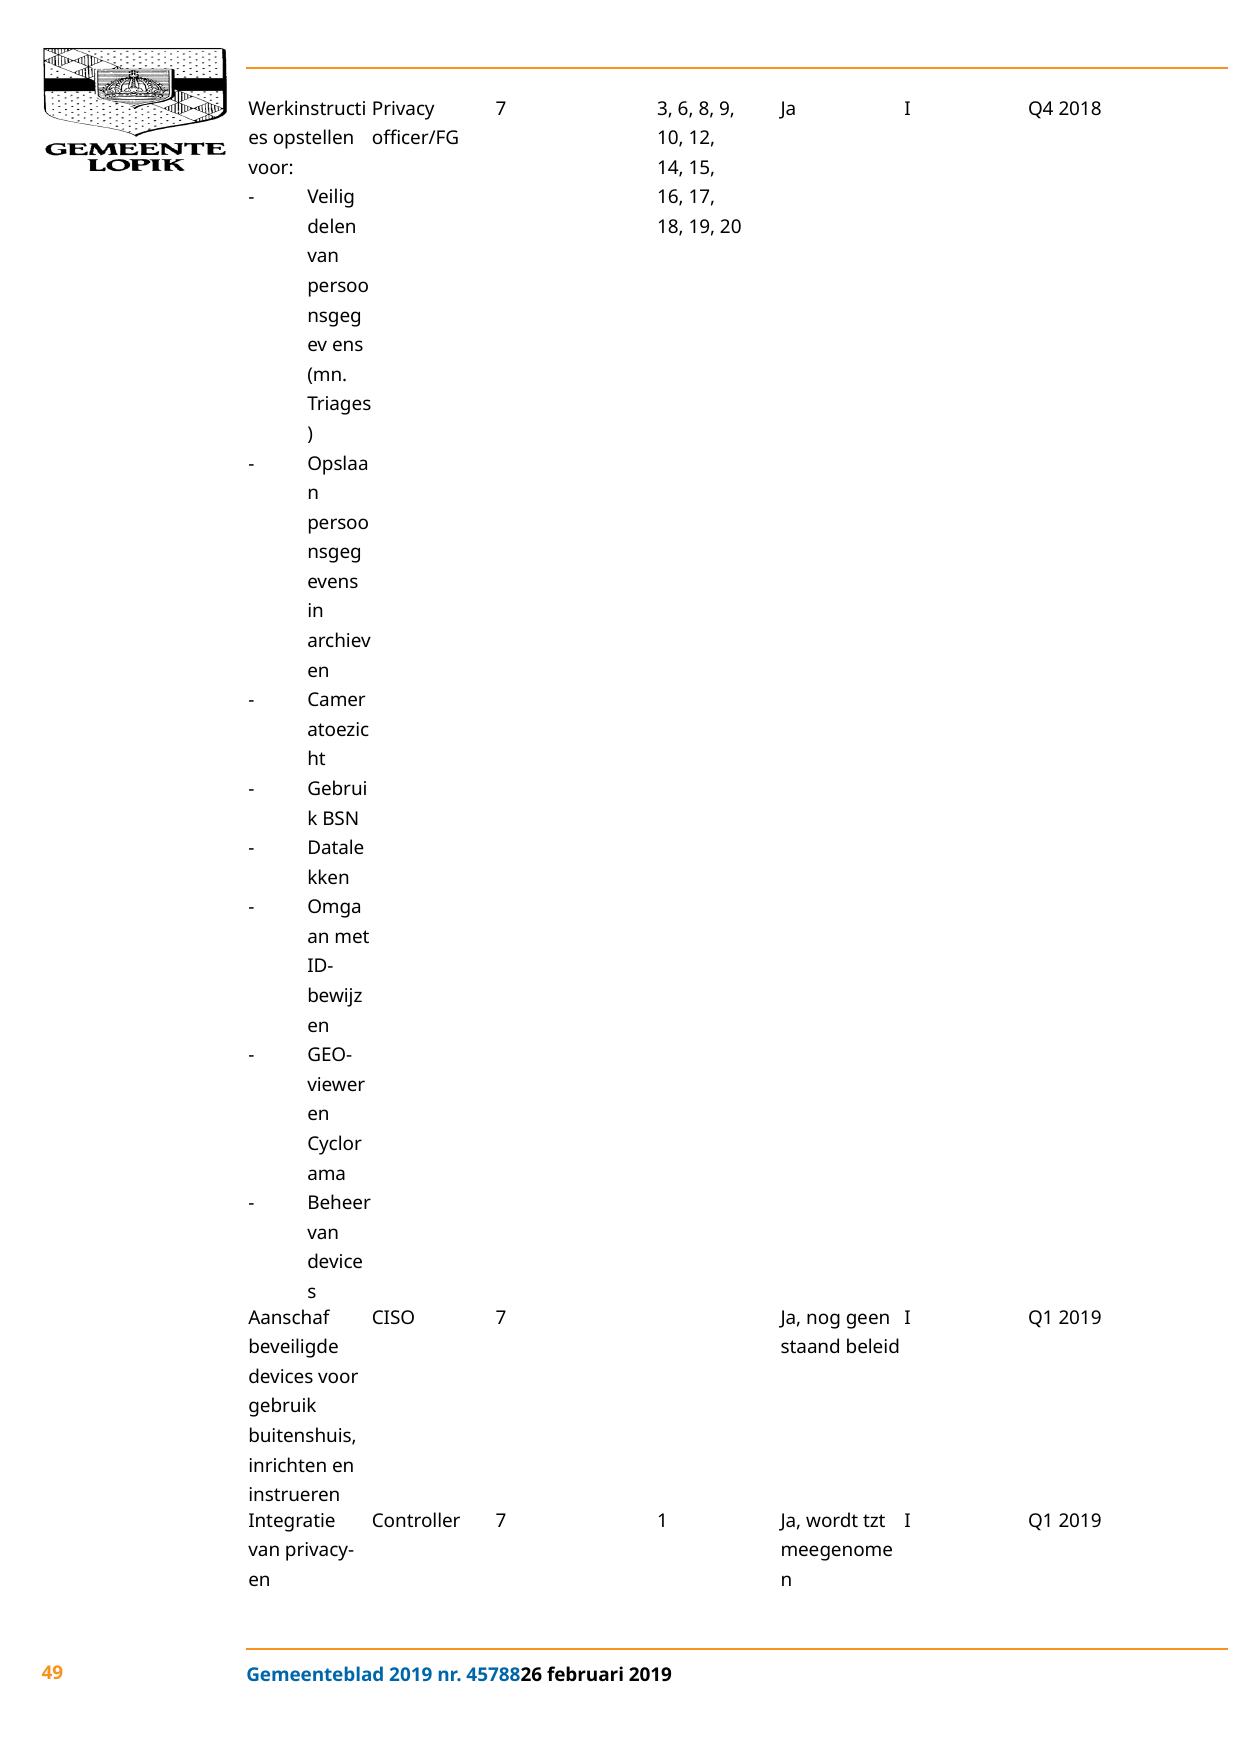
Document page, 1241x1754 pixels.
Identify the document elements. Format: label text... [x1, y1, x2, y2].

table_cell Aanschaf beveiligde devices voor gebruik buitenshuis, inrichten en instrueren [248, 1304, 372, 1507]
table_cell 7 [495, 1304, 657, 1507]
table_cell I [904, 1304, 1028, 1507]
table_cell 7 [495, 1507, 657, 1592]
table_cell Ja, nog geen staand beleid [780, 1304, 904, 1507]
table_cell Q4 2018 [1028, 95, 1152, 1304]
table_cell 1 [657, 1507, 780, 1592]
table_cell CISO [372, 1304, 495, 1507]
picture [41, 47, 231, 172]
table_cell Ja, wordt tzt meegenomen [780, 1507, 904, 1592]
table_cell I [904, 1507, 1028, 1592]
table_cell Privacy officer/FG [372, 95, 495, 1304]
table_cell I [904, 95, 1028, 1304]
table_cell [657, 1304, 780, 1507]
table_cell Ja [780, 95, 904, 1304]
table_cell Controller [372, 1507, 495, 1592]
table_cell Q1 2019 [1028, 1304, 1152, 1507]
table_cell 3, 6, 8, 9, 10, 12, 14, 15, 16, 17, 18, 19, 20 [657, 95, 780, 1304]
table_cell Integratie van privacy- en [248, 1507, 372, 1592]
table_cell 7 [495, 95, 657, 1304]
table_cell Werkinstructies opstellen voor: Veilig delen van persoonsgegev ens (mn. Triages) Opslaan persoonsgegevens in archieven Cameratoezicht Gebruik BSN Datalekken Omgaan met ID-bewijzen GEO-viewer en Cyclorama Beheer van devices [248, 95, 372, 1304]
table_cell Q1 2019 [1028, 1507, 1152, 1592]
